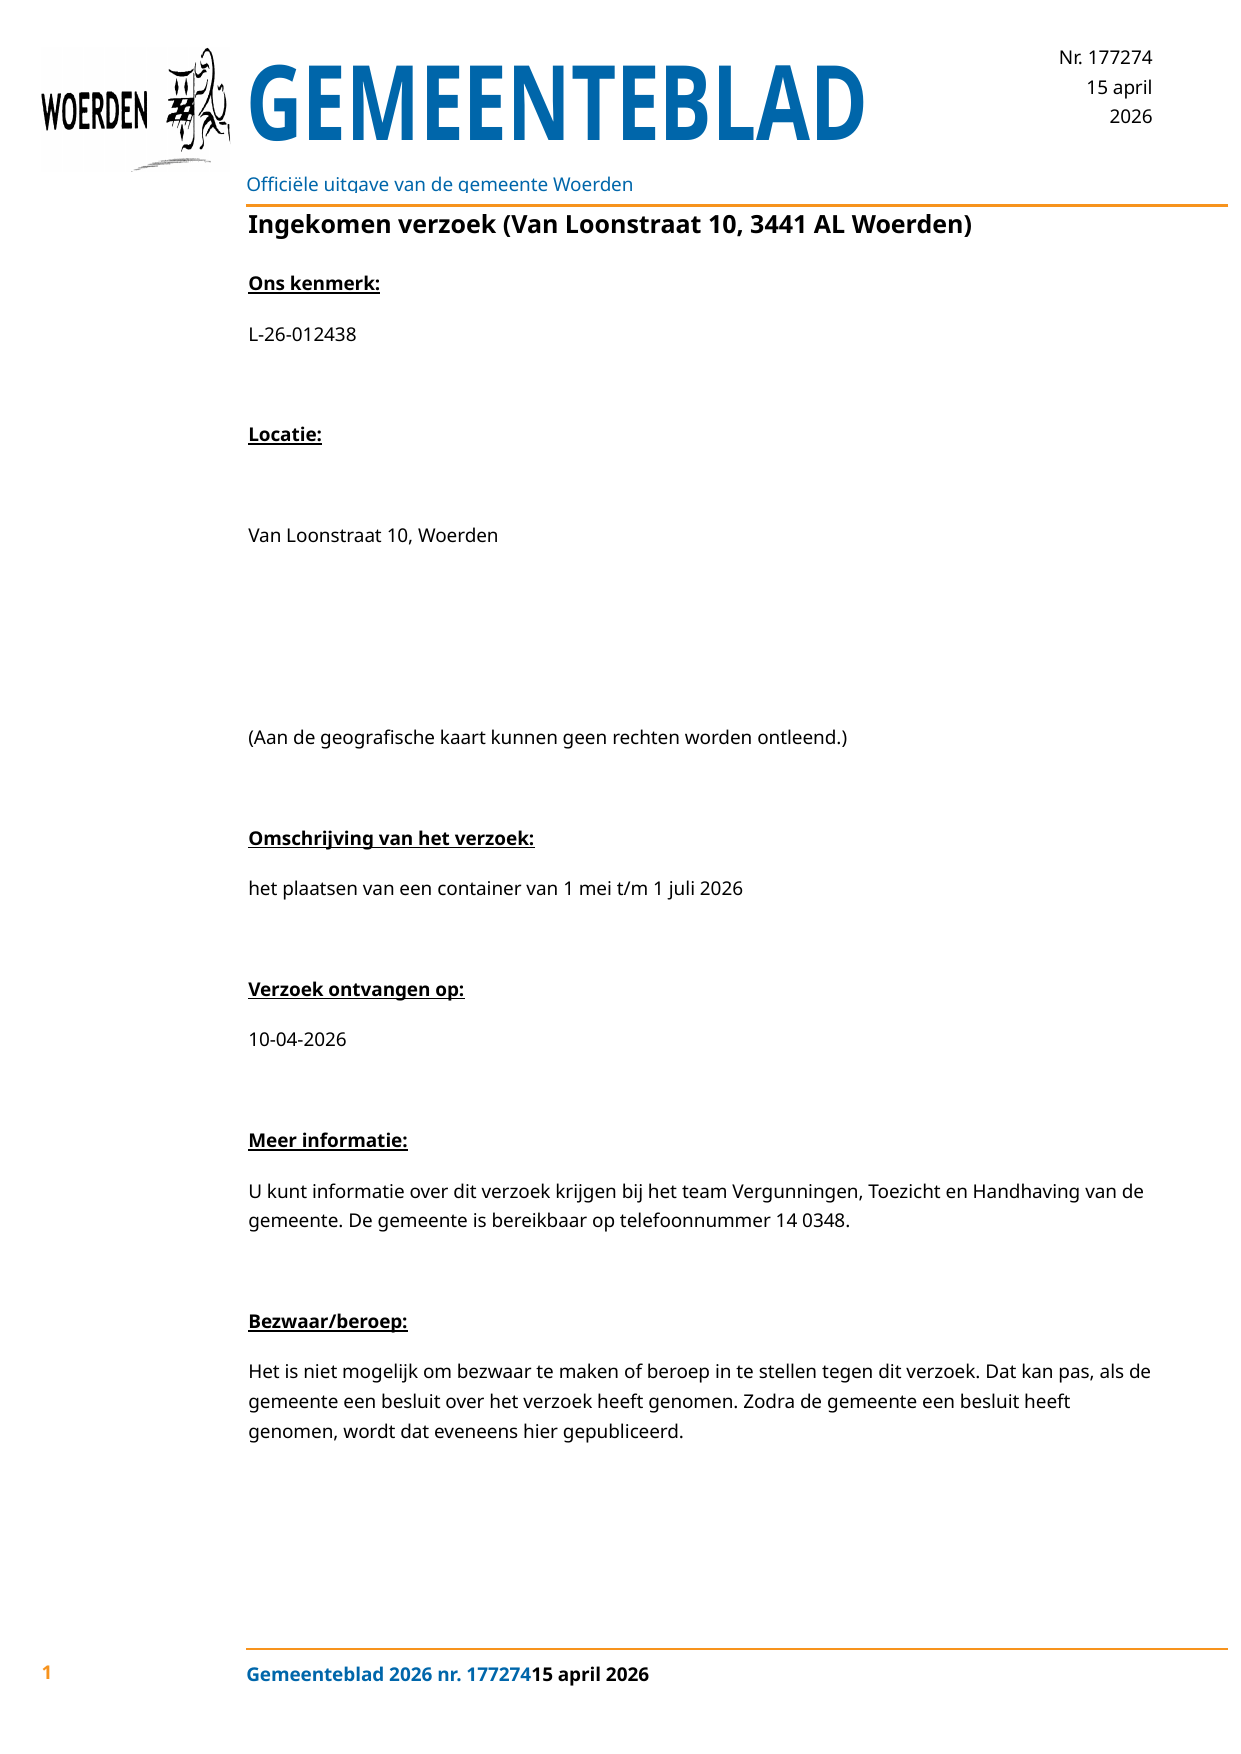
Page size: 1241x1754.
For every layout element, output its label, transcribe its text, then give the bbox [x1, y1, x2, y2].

text Bezwaar/beroep: [248, 1308, 1152, 1334]
picture [41, 47, 231, 172]
text 10-04-2026 [248, 1027, 1152, 1052]
text U kunt informatie over dit verzoek krijgen bij het team Vergunningen, Toezicht en Handhaving van de gemeente. De gemeente is bereikbaar op telefoonnummer 14 0348. [248, 1178, 1152, 1233]
text (Aan de geografische kaart kunnen geen rechten worden ontleend.) [248, 724, 1152, 750]
text L-26-012438 [248, 321, 1152, 346]
text Meer informatie: [248, 1127, 1152, 1153]
text Van Loonstraat 10, Woerden [248, 522, 1152, 548]
text Ons kenmerk: [248, 270, 1152, 296]
text Verzoek ontvangen op: [248, 976, 1152, 1002]
text Locatie: [248, 422, 1152, 447]
text Ingekomen verzoek (Van Loonstraat 10, 3441 AL Woerden) [248, 207, 1152, 241]
text Omschrijving van het verzoek: [248, 825, 1152, 851]
text Het is niet mogelijk om bezwaar te maken of beroep in te stellen tegen dit verzoek. Dat kan pas, als de gemeente een besluit over het verzoek heeft genomen. Zodra de gemeente een besluit heeft genomen, wordt dat eveneens hier gepubliceerd. [248, 1359, 1152, 1443]
text het plaatsen van een container van 1 mei t/m 1 juli 2026 [248, 875, 1152, 901]
